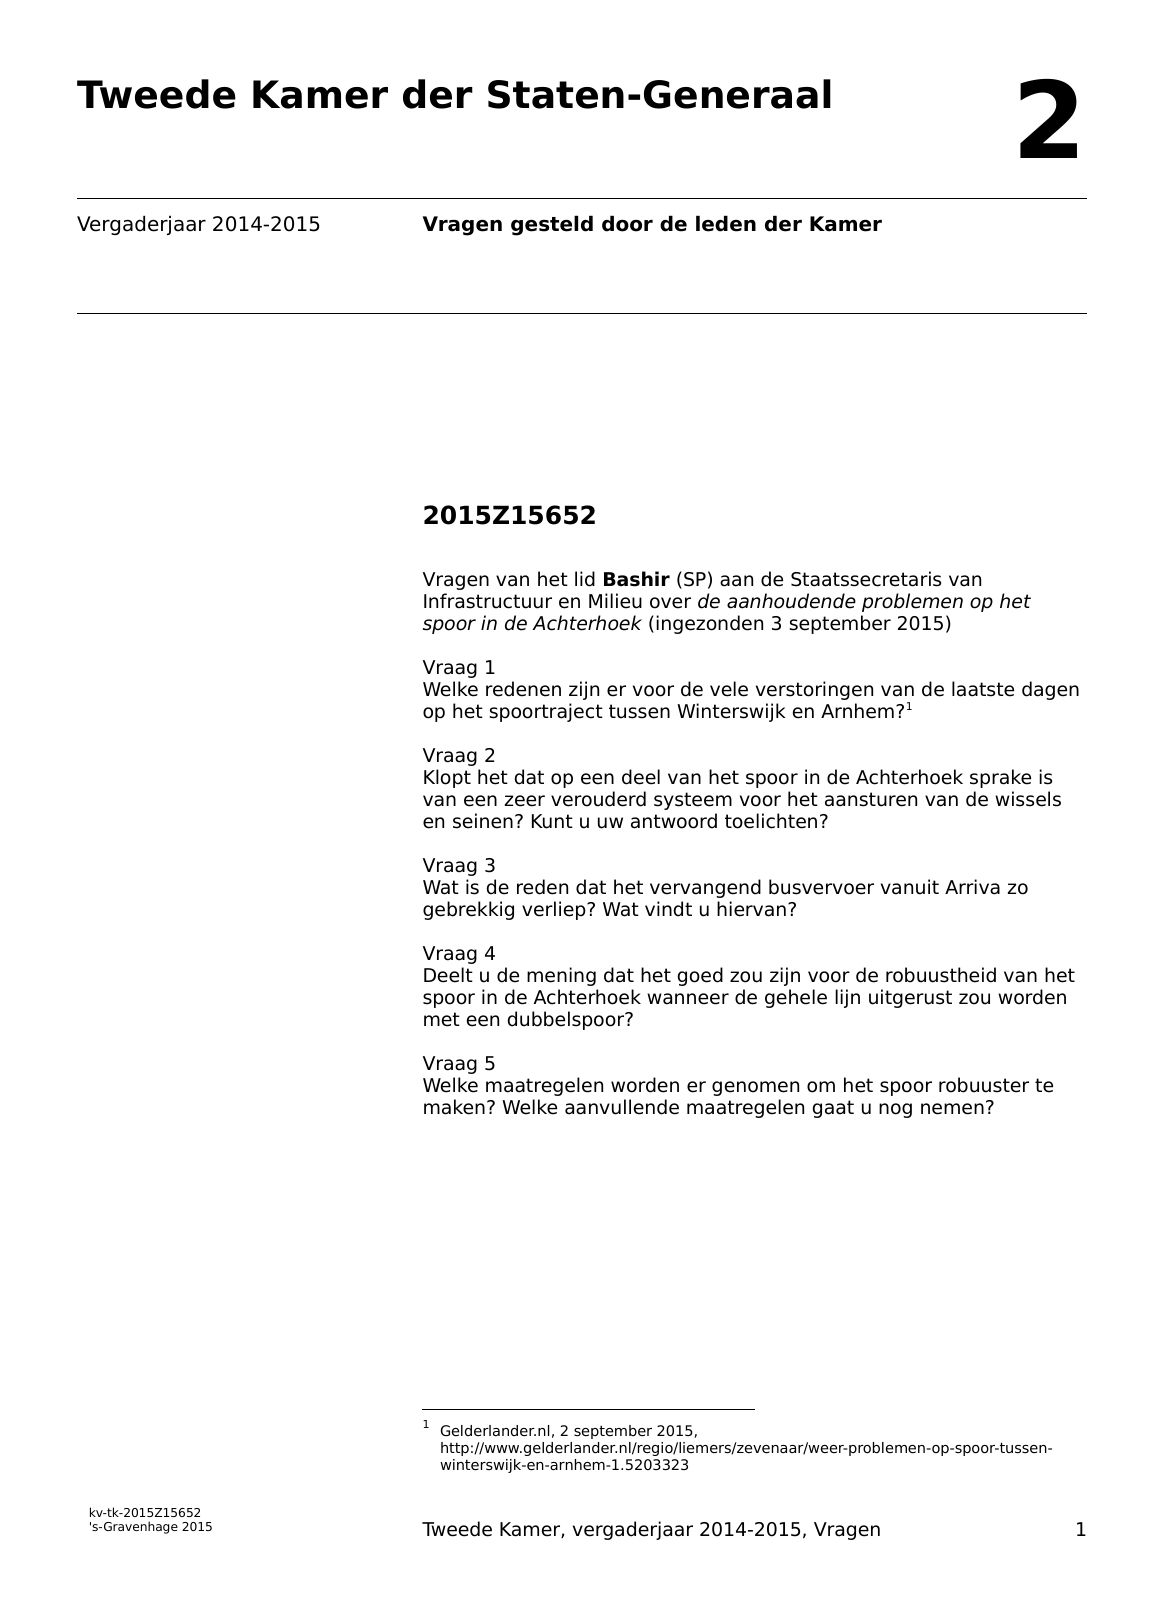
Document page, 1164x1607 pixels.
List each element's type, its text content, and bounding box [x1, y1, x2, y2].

text Vraag 4 [422, 943, 1087, 965]
text 's-Gravenhage 2015 [88, 1520, 323, 1534]
text Vragen van het lid Bashir (SP) aan de Staatssecretaris van Infrastructuur en Milieu over de aanhoudende problemen op het spoor in de Achterhoek (ingezonden 3 september 2015) [422, 569, 1087, 635]
text Deelt u de mening dat het goed zou zijn voor de robuustheid van het spoor in de Achterhoek wanneer de gehele lijn uitgerust zou worden met een dubbelspoor? [422, 965, 1087, 1031]
table_cell Vergaderjaar 2014-2015 [77, 199, 422, 313]
text Klopt het dat op een deel van het spoor in de Achterhoek sprake is van een zeer verouderd systeem voor het aansturen van de wissels en seinen? Kunt u uw antwoord toelichten? [422, 767, 1087, 833]
text Vraag 2 [422, 745, 1087, 767]
text Wat is de reden dat het vervangend busvervoer vanuit Arriva zo gebrekkig verliep? Wat vindt u hiervan? [422, 877, 1087, 921]
table_header 2 [886, 59, 1087, 198]
text Welke maatregelen worden er genomen om het spoor robuuster te maken? Welke aanvullende maatregelen gaat u nog nemen? [422, 1075, 1087, 1119]
text Welke redenen zijn er voor de vele verstoringen van de laatste dagen op het spoortraject tussen Winterswijk en Arnhem? [422, 679, 1087, 723]
table_header Tweede Kamer der Staten-Generaal [77, 59, 886, 198]
text Gelderlander.nl, 2 september 2015, http://www.gelderlander.nl/regio/liemers/zevenaar/weer-problemen-op-spoor-tussen-winterswijk-en-arnhem-1.5203323 [422, 1418, 1087, 1474]
text Vraag 3 [422, 855, 1087, 877]
text kv-tk-2015Z15652 [88, 1506, 323, 1520]
table_cell Vragen gesteld door de leden der Kamer [422, 199, 1087, 313]
text Vraag 1 [422, 657, 1087, 679]
text 2015Z15652 [422, 501, 1087, 531]
text Vraag 5 [422, 1053, 1087, 1075]
